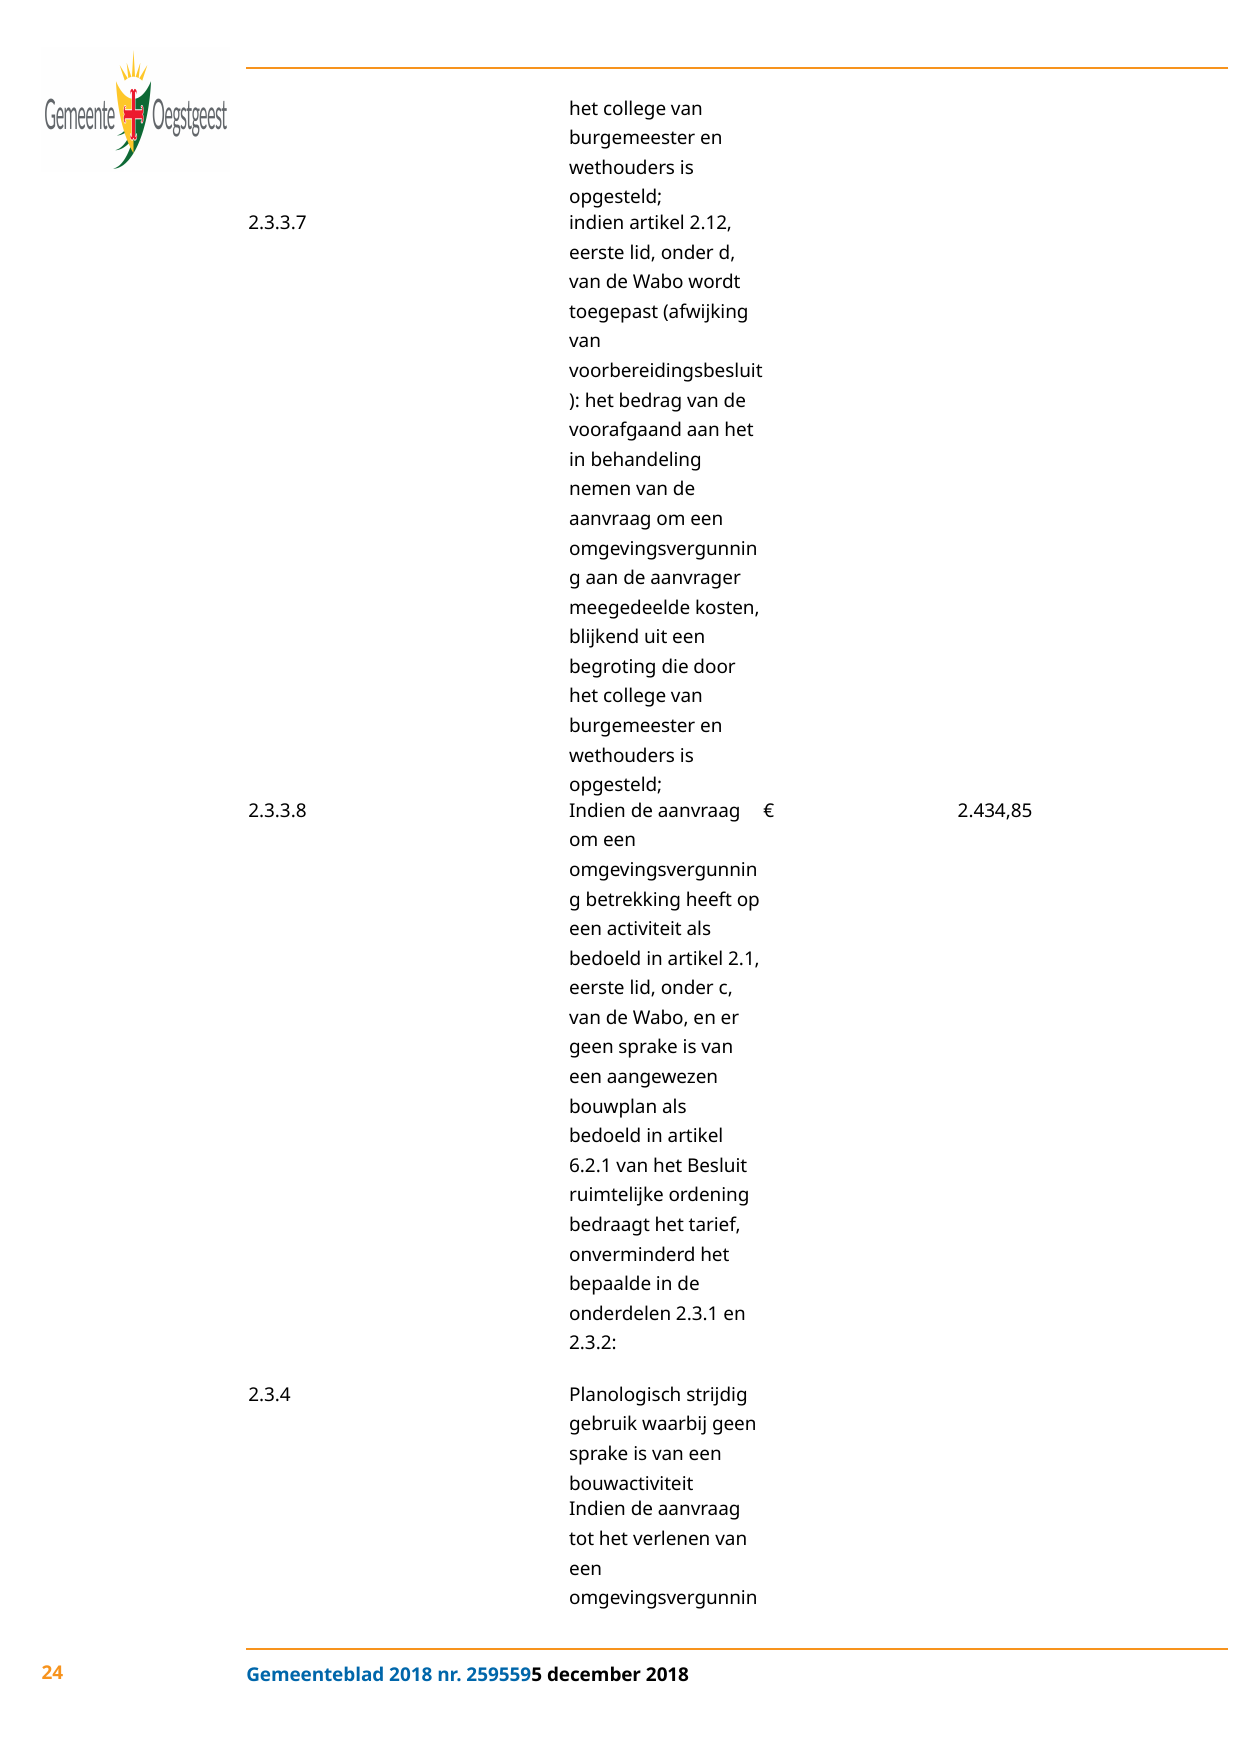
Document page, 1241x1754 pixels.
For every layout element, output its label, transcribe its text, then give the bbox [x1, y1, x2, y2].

table_cell 2.434,85 [958, 797, 1152, 1355]
table_cell 2.3.4 [248, 1381, 569, 1496]
table_cell [958, 1355, 1152, 1381]
table_cell [248, 1496, 569, 1610]
table_cell [958, 1496, 1152, 1610]
table_cell 2.3.3.8 [248, 797, 569, 1355]
table_cell [763, 95, 957, 209]
picture [41, 47, 231, 172]
table_cell indien artikel 2.12, eerste lid, onder d, van de Wabo wordt toegepast (afwijking van voorbereidingsbesluit): het bedrag van de voorafgaand aan het in behandeling nemen van de aanvraag om een omgevingsvergunning aan de aanvrager meegedeelde kosten, blijkend uit een begroting die door het college van burgemeester en wethouders is opgesteld; [569, 209, 763, 797]
table_cell [763, 209, 957, 797]
table_cell [958, 1381, 1152, 1496]
table_cell Planologisch strijdig gebruik waarbij geen sprake is van een bouwactiviteit [569, 1381, 763, 1496]
table_cell [958, 209, 1152, 797]
table_cell [569, 1355, 763, 1381]
table_cell [958, 95, 1152, 209]
table_cell € [763, 797, 957, 1355]
table_cell [763, 1381, 957, 1496]
table_cell [763, 1355, 957, 1381]
table_cell [763, 1496, 957, 1610]
table_cell Indien de aanvraag tot het verlenen van een omgevingsvergunnin [569, 1496, 763, 1610]
table_cell Indien de aanvraag om een omgevingsvergunning betrekking heeft op een activiteit als bedoeld in artikel 2.1, eerste lid, onder c, van de Wabo, en er geen sprake is van een aangewezen bouwplan als bedoeld in artikel 6.2.1 van het Besluit ruimtelijke ordening bedraagt het tarief, onverminderd het bepaalde in de onderdelen 2.3.1 en 2.3.2: [569, 797, 763, 1355]
table_cell het college van burgemeester en wethouders is opgesteld; [569, 95, 763, 209]
table_cell 2.3.3.7 [248, 209, 569, 797]
table_cell [248, 95, 569, 209]
table_cell [248, 1355, 569, 1381]
